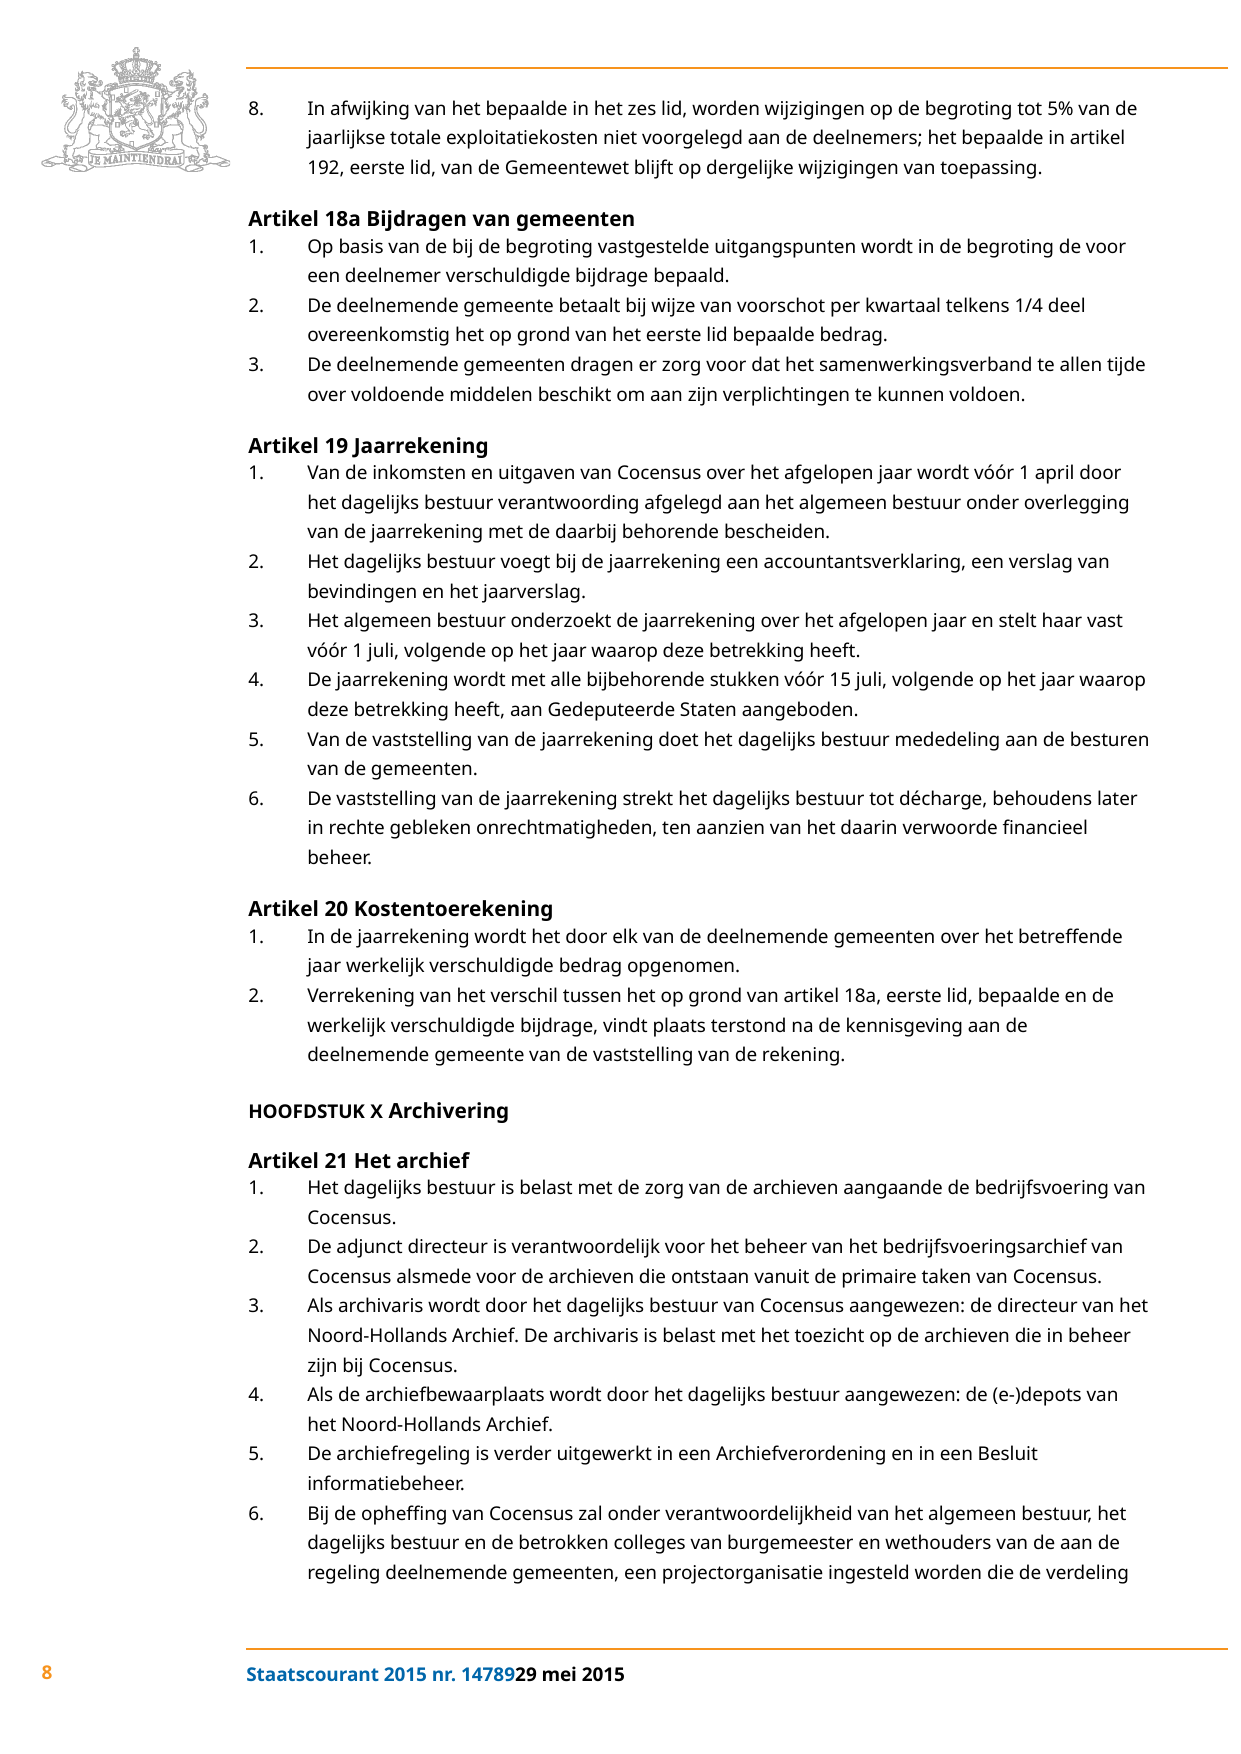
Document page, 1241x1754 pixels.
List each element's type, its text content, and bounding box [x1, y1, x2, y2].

list Als de archiefbewaarplaats wordt door het dagelijks bestuur aangewezen: de (e-)depots van het Noord-Hollands Archief. [248, 1381, 1152, 1437]
list Van de vaststelling van de jaarrekening doet het dagelijks bestuur mededeling aan de besturen van de gemeenten. [248, 726, 1152, 781]
text HOOFDSTUK X Archivering [248, 1097, 1152, 1125]
list Verrekening van het verschil tussen het op grond van artikel 18a, eerste lid, bepaalde en de werkelijk verschuldigde bijdrage, vindt plaats terstond na de kennisgeving aan de deelnemende gemeente van de vaststelling van de rekening. [248, 982, 1152, 1067]
text Artikel 18a Bijdragen van gemeenten [248, 204, 1152, 233]
list Op basis van de bij de begroting vastgestelde uitgangspunten wordt in de begroting de voor een deelnemer verschuldigde bijdrage bepaald. [248, 233, 1152, 288]
text Artikel 19 Jaarrekening [248, 431, 1152, 459]
list De vaststelling van de jaarrekening strekt het dagelijks bestuur tot décharge, behoudens later in rechte gebleken onrechtmatigheden, ten aanzien van het daarin verwoorde financieel beheer. [248, 785, 1152, 870]
list Als archivaris wordt door het dagelijks bestuur van Cocensus aangewezen: de directeur van het Noord-Hollands Archief. De archivaris is belast met het toezicht op de archieven die in beheer zijn bij Cocensus. [248, 1293, 1152, 1378]
text Artikel 20 Kostentoerekening [248, 894, 1152, 923]
list Van de inkomsten en uitgaven van Cocensus over het afgelopen jaar wordt vóór 1 april door het dagelijks bestuur verantwoording afgelegd aan het algemeen bestuur onder overlegging van de jaarrekening met de daarbij behorende bescheiden. [248, 459, 1152, 544]
list Het algemeen bestuur onderzoekt de jaarrekening over het afgelopen jaar en stelt haar vast vóór 1 juli, volgende op het jaar waarop deze betrekking heeft. [248, 607, 1152, 663]
list Het dagelijks bestuur voegt bij de jaarrekening een accountantsverklaring, een verslag van bevindingen en het jaarverslag. [248, 548, 1152, 604]
list In afwijking van het bepaalde in het zes lid, worden wijzigingen op de begroting tot 5% van de jaarlijkse totale exploitatiekosten niet voorgelegd aan de deelnemers; het bepaalde in artikel 192, eerste lid, van de Gemeentewet blijft op dergelijke wijzigingen van toepassing. [248, 95, 1152, 180]
list Bij de opheffing van Cocensus zal onder verantwoordelijkheid van het algemeen bestuur, het dagelijks bestuur en de betrokken colleges van burgemeester en wethouders van de aan de regeling deelnemende gemeenten, een projectorganisatie ingesteld worden die de verdeling [248, 1500, 1152, 1585]
list Het dagelijks bestuur is belast met de zorg van de archieven aangaande de bedrijfsvoering van Cocensus. [248, 1174, 1152, 1230]
list De adjunct directeur is verantwoordelijk voor het beheer van het bedrijfsvoeringsarchief van Cocensus alsmede voor de archieven die ontstaan vanuit de primaire taken van Cocensus. [248, 1233, 1152, 1289]
list In de jaarrekening wordt het door elk van de deelnemende gemeenten over het betreffende jaar werkelijk verschuldigde bedrag opgenomen. [248, 923, 1152, 978]
picture [41, 47, 231, 172]
list De archiefregeling is verder uitgewerkt in een Archiefverordening en in een Besluit informatiebeheer. [248, 1441, 1152, 1496]
list De deelnemende gemeente betaalt bij wijze van voorschot per kwartaal telkens 1/4 deel overeenkomstig het op grond van het eerste lid bepaalde bedrag. [248, 292, 1152, 347]
list De jaarrekening wordt met alle bijbehorende stukken vóór 15 juli, volgende op het jaar waarop deze betrekking heeft, aan Gedeputeerde Staten aangeboden. [248, 667, 1152, 722]
list De deelnemende gemeenten dragen er zorg voor dat het samenwerkingsverband te allen tijde over voldoende middelen beschikt om aan zijn verplichtingen te kunnen voldoen. [248, 351, 1152, 406]
text Artikel 21 Het archief [248, 1146, 1152, 1174]
